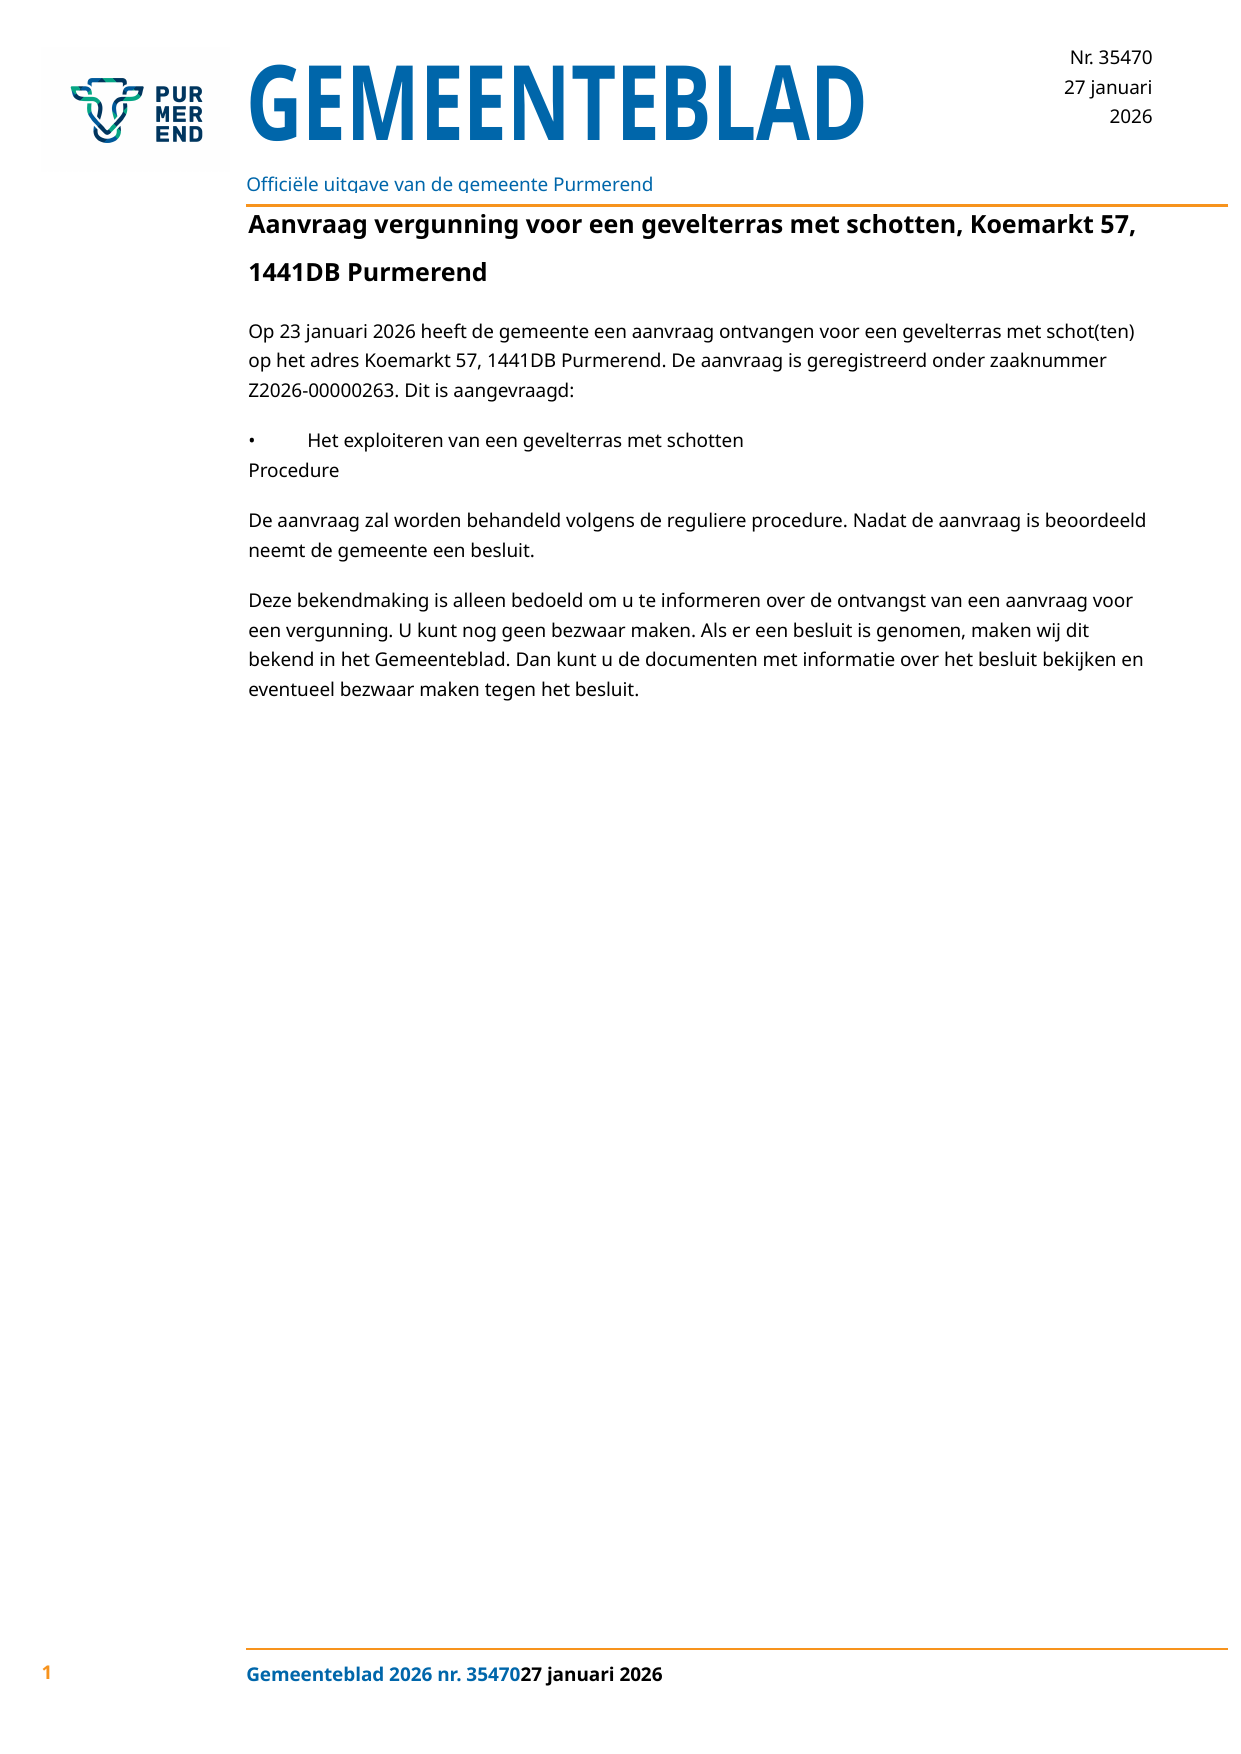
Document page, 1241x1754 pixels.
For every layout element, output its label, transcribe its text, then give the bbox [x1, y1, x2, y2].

text De aanvraag zal worden behandeld volgens de reguliere procedure. Nadat de aanvraag is beoordeeld neemt de gemeente een besluit. [248, 507, 1152, 563]
picture [41, 47, 231, 172]
text Op 23 januari 2026 heeft de gemeente een aanvraag ontvangen voor een gevelterras met schot(ten) op het adres Koemarkt 57, 1441DB Purmerend. De aanvraag is geregistreerd onder zaaknummer Z2026-00000263. Dit is aangevraagd: [248, 318, 1152, 403]
text Procedure [248, 457, 1152, 483]
text Deze bekendmaking is alleen bedoeld om u te informeren over de ontvangst van een aanvraag voor een vergunning. U kunt nog geen bezwaar maken. Als er een besluit is genomen, maken wij dit bekend in het Gemeenteblad. Dan kunt u de documenten met informatie over het besluit bekijken en eventueel bezwaar maken tegen het besluit. [248, 587, 1152, 702]
list Het exploiteren van een gevelterras met schotten [248, 427, 1152, 453]
text Aanvraag vergunning voor een gevelterras met schotten, Koemarkt 57, 1441DB Purmerend [248, 207, 1152, 288]
